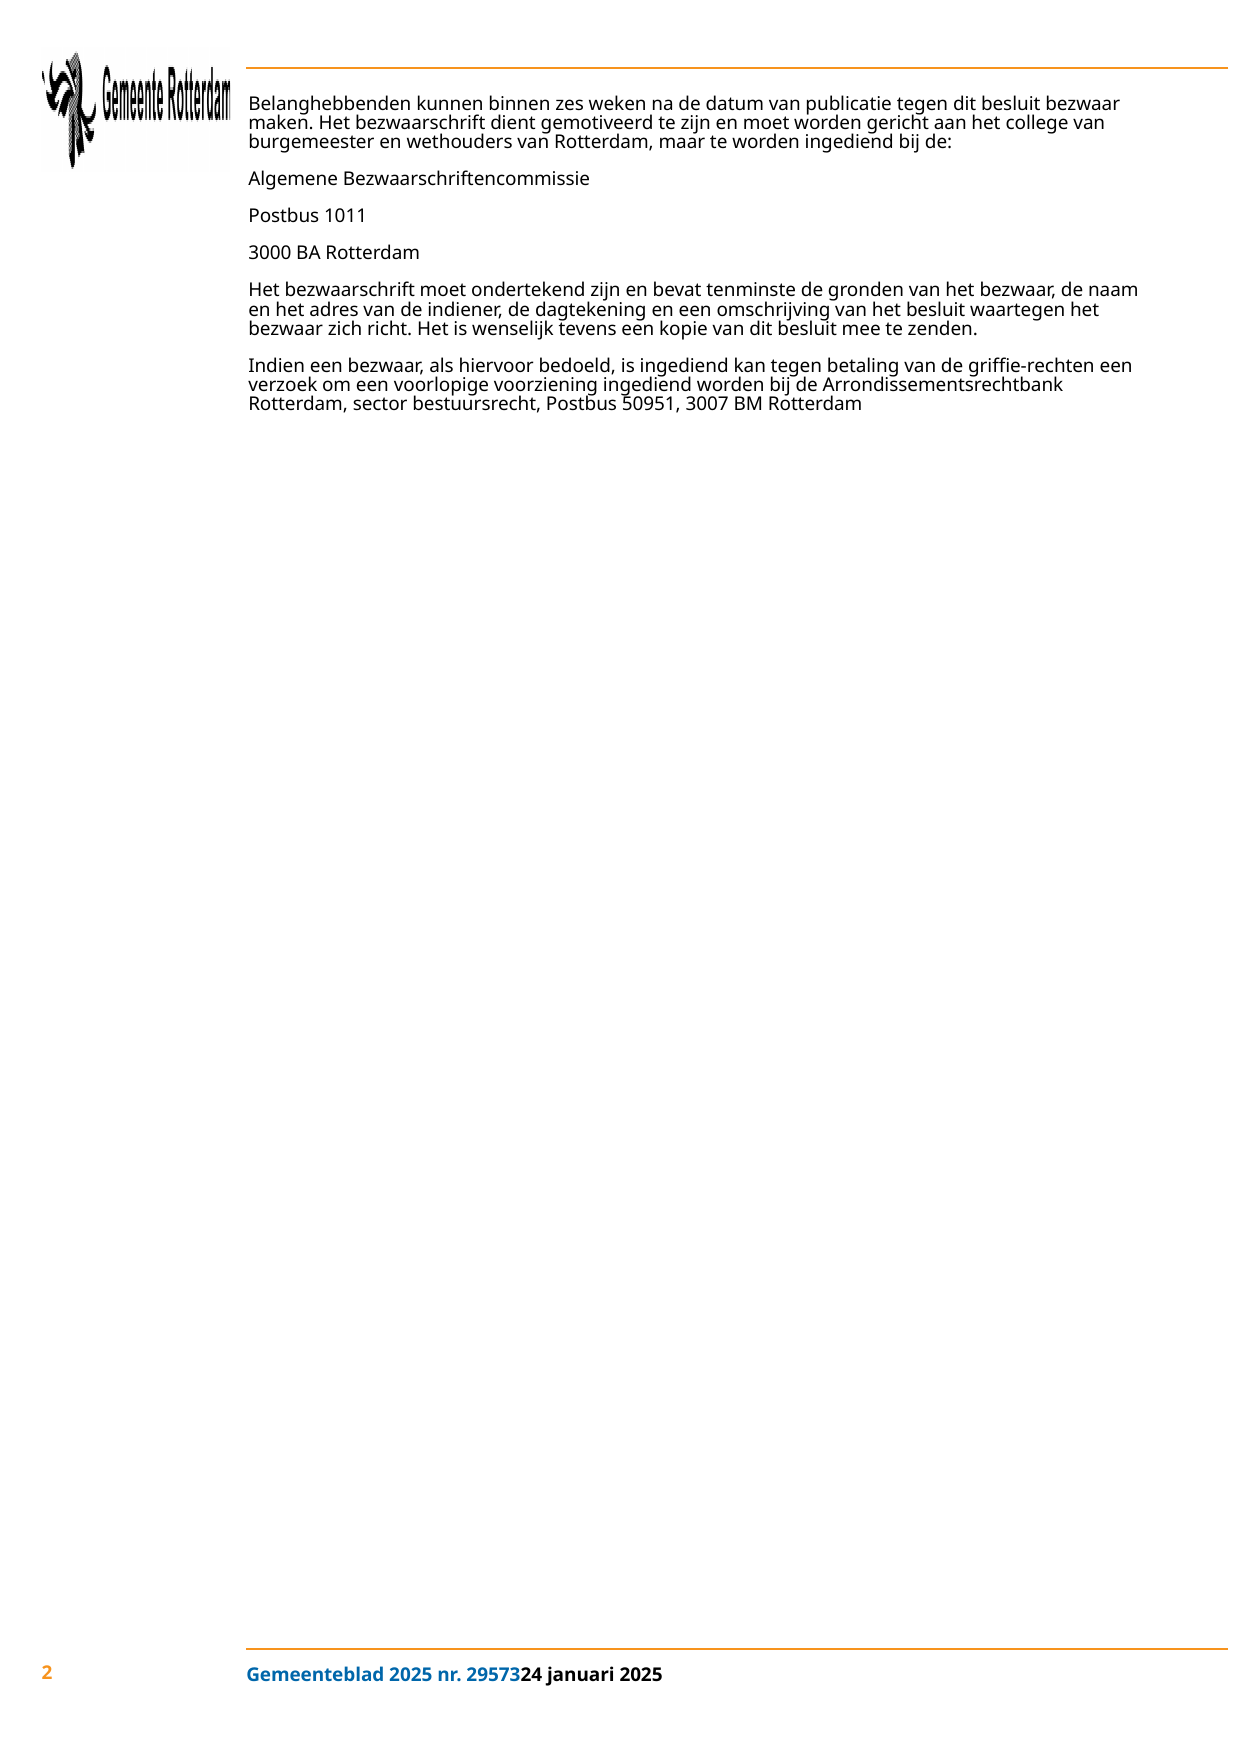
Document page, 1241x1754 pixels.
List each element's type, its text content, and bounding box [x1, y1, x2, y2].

text Indien een bezwaar, als hiervoor bedoeld, is ingediend kan tegen betaling van de griffie-rechten een verzoek om een voorlopige voorziening ingediend worden bij de Arrondissementsrechtbank Rotterdam, sector bestuursrecht, Postbus 50951, 3007 BM Rotterdam [248, 357, 1152, 415]
text Het bezwaarschrift moet ondertekend zijn en bevat tenminste de gronden van het bezwaar, de naam en het adres van de indiener, de dagtekening en een omschrijving van het besluit waartegen het bezwaar zich richt. Het is wenselijk tevens een kopie van dit besluit mee te zenden. [248, 281, 1152, 339]
text Algemene Bezwaarschriftencommissie [248, 170, 1152, 190]
text Postbus 1011 [248, 207, 1152, 227]
text 3000 BA Rotterdam [248, 244, 1152, 264]
text Belanghebbenden kunnen binnen zes weken na de datum van publicatie tegen dit besluit bezwaar maken. Het bezwaarschrift dient gemotiveerd te zijn en moet worden gericht aan het college van burgemeester en wethouders van Rotterdam, maar te worden ingediend bij de: [248, 95, 1152, 153]
picture [41, 47, 231, 172]
